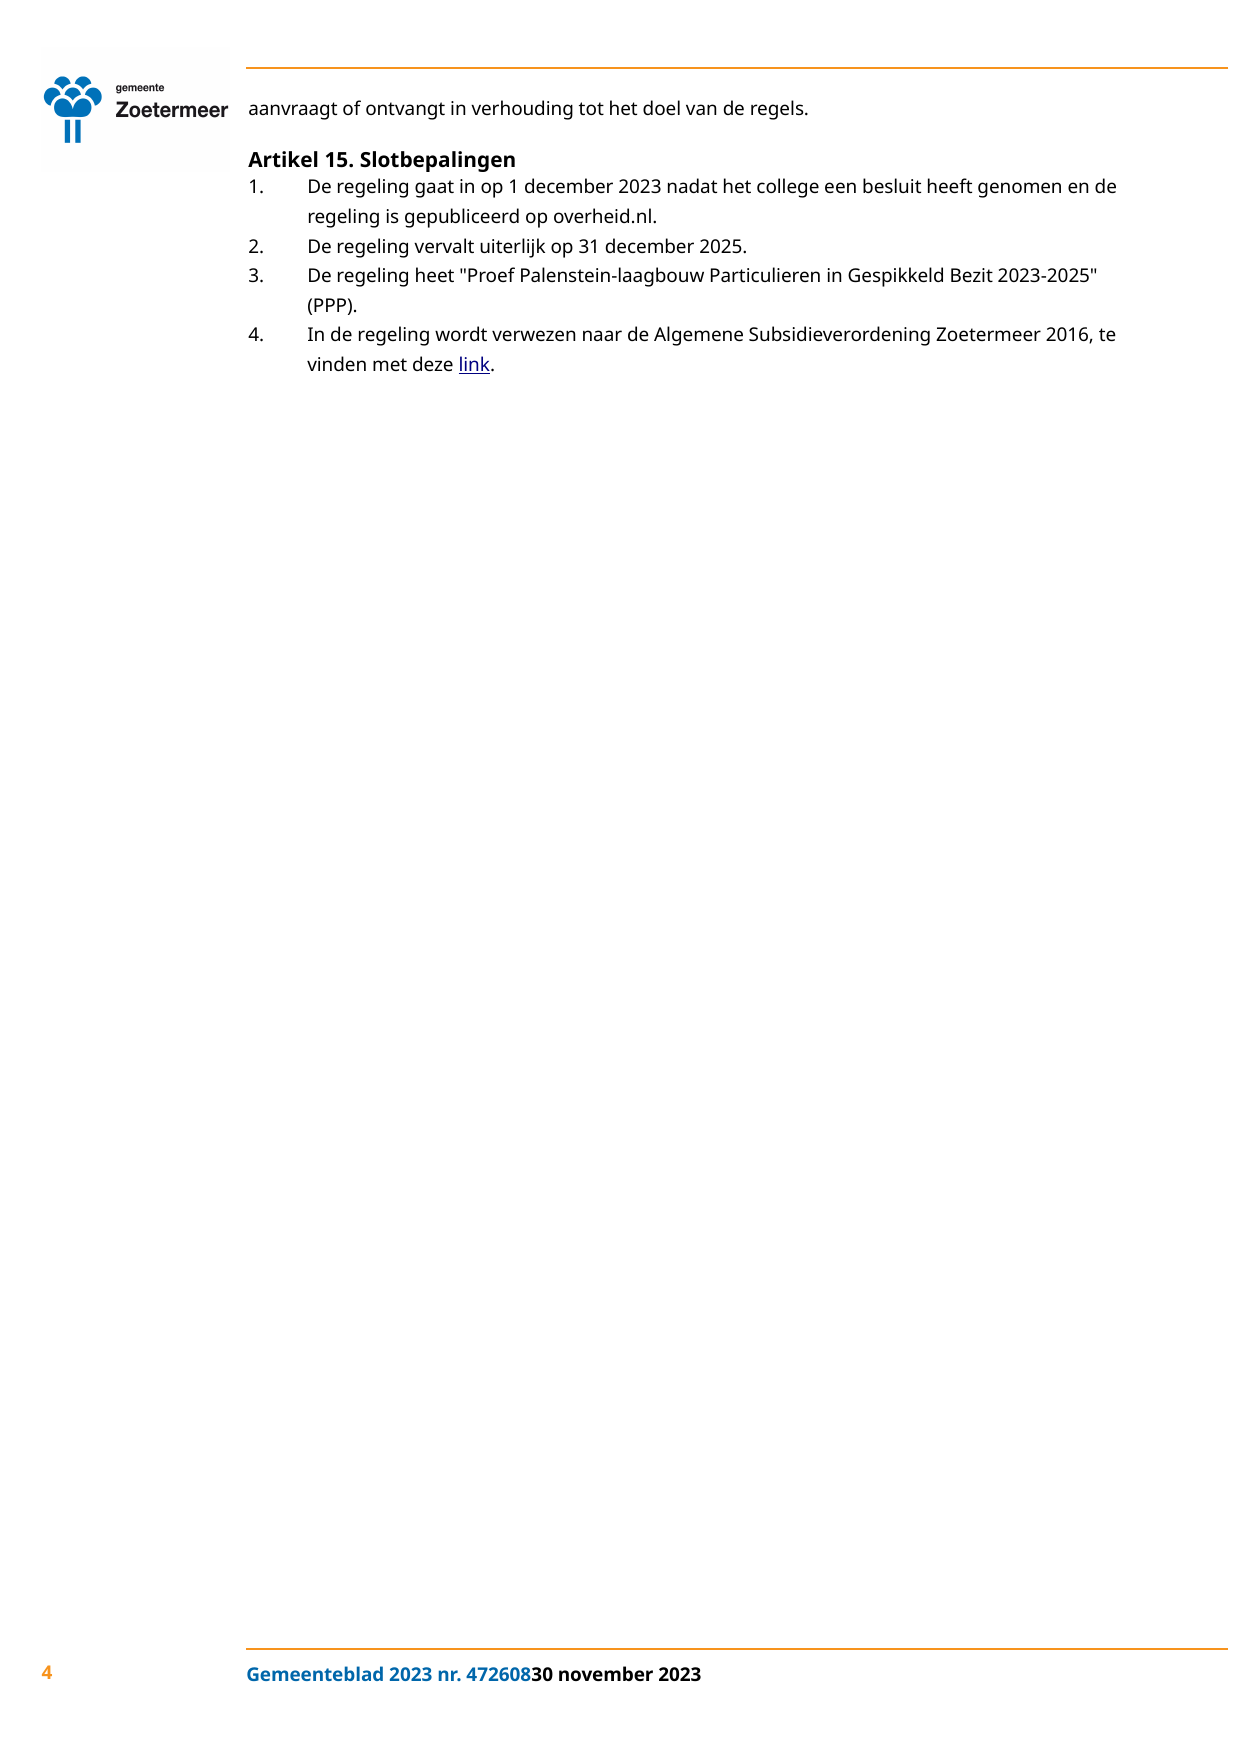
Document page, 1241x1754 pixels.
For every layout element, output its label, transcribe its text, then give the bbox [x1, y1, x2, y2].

list De regeling gaat in op 1 december 2023 nadat het college een besluit heeft genomen en de regeling is gepubliceerd op overheid.nl. [248, 174, 1152, 229]
text aanvraagt of ontvangt in verhouding tot het doel van de regels. [248, 95, 1152, 121]
picture [41, 47, 231, 172]
text Artikel 15. Slotbepalingen [248, 145, 1152, 174]
list De regeling heet "Proef Palenstein-laagbouw Particulieren in Gespikkeld Bezit 2023-2025" (PPP). [248, 262, 1152, 318]
list De regeling vervalt uiterlijk op 31 december 2025. [248, 233, 1152, 258]
list In de regeling wordt verwezen naar de Algemene Subsidieverordening Zoetermeer 2016, te vinden met deze link. [248, 322, 1152, 377]
